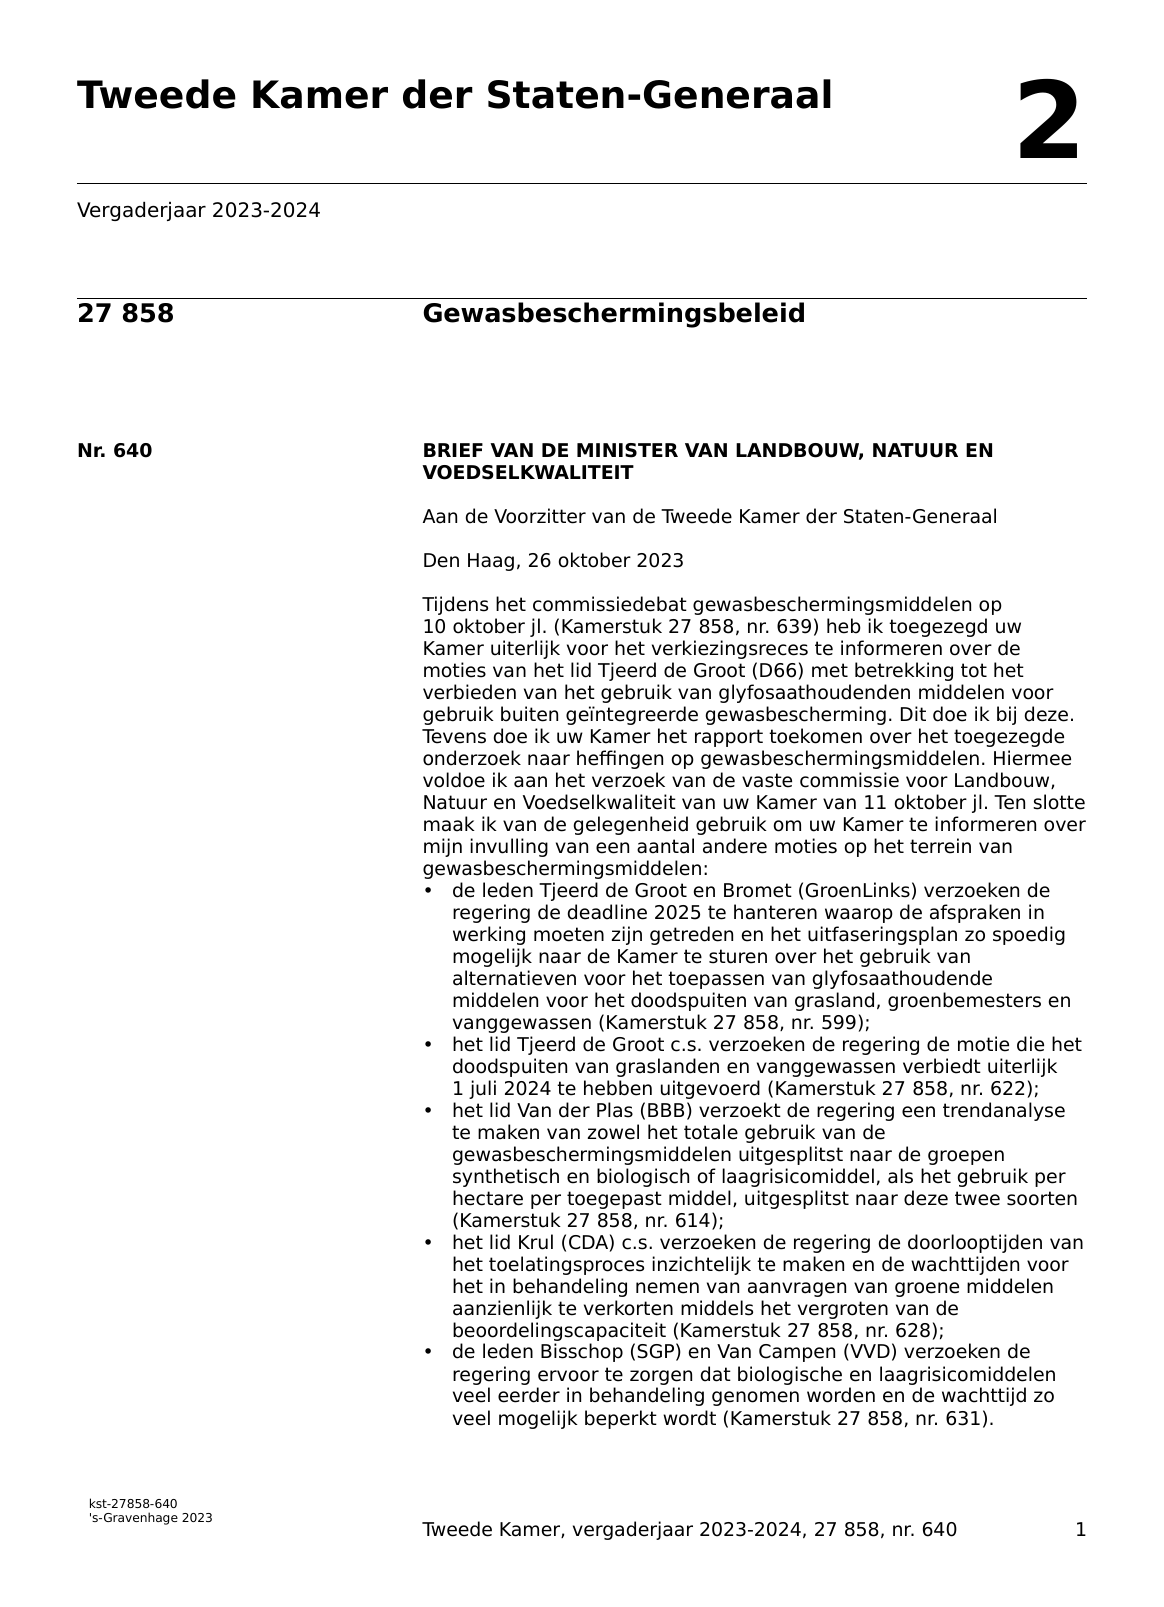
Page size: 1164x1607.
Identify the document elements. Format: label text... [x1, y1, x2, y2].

table_cell Vergaderjaar 2023-2024 [77, 184, 1087, 298]
text 's-Gravenhage 2023 [88, 1511, 323, 1525]
table_header 2 [886, 59, 1087, 183]
subtitle 27 858 Gewasbeschermingsbeleid [77, 299, 1087, 329]
text • het lid Krul (CDA) c.s. verzoeken de regering de doorlooptijden van het toelatingsproces inzichtelijk te maken en de wachttijden voor het in behandeling nemen van aanvragen van groene middelen aanzienlijk te verkorten middels het vergroten van de beoordelingscapaciteit (Kamerstuk 27 858, nr. 628); [422, 1232, 1087, 1341]
text Tijdens het commissiedebat gewasbeschermingsmiddelen op 10 oktober jl. (Kamerstuk 27 858, nr. 639) heb ik toegezegd uw Kamer uiterlijk voor het verkiezingsreces te informeren over de moties van het lid Tjeerd de Groot (D66) met betrekking tot het verbieden van het gebruik van glyfosaathoudenden middelen voor gebruik buiten geïntegreerde gewasbescherming. Dit doe ik bij deze. Tevens doe ik uw Kamer het rapport toekomen over het toegezegde onderzoek naar heffingen op gewasbeschermingsmiddelen. Hiermee voldoe ik aan het verzoek van de vaste commissie voor Landbouw, Natuur en Voedselkwaliteit van uw Kamer van 11 oktober jl. Ten slotte maak ik van de gelegenheid gebruik om uw Kamer te informeren over mijn invulling van een aantal andere moties op het terrein van gewasbeschermingsmiddelen: [422, 594, 1087, 880]
text Aan de Voorzitter van de Tweede Kamer der Staten-Generaal [422, 506, 1087, 528]
text • het lid Van der Plas (BBB) verzoekt de regering een trendanalyse te maken van zowel het totale gebruik van de gewasbeschermingsmiddelen uitgesplitst naar de groepen synthetisch en biologisch of laagrisicomiddel, als het gebruik per hectare per toegepast middel, uitgesplitst naar deze twee soorten (Kamerstuk 27 858, nr. 614); [422, 1100, 1087, 1232]
text kst-27858-640 [88, 1497, 323, 1511]
text • het lid Tjeerd de Groot c.s. verzoeken de regering de motie die het doodspuiten van graslanden en vanggewassen verbiedt uiterlijk 1 juli 2024 te hebben uitgevoerd (Kamerstuk 27 858, nr. 622); [422, 1034, 1087, 1100]
text Den Haag, 26 oktober 2023 [422, 550, 1087, 572]
subtitle Nr. 640 BRIEF VAN DE MINISTER VAN LANDBOUW, NATUUR EN VOEDSELKWALITEIT [77, 440, 1087, 484]
table_header Tweede Kamer der Staten-Generaal [77, 59, 886, 183]
text • de leden Bisschop (SGP) en Van Campen (VVD) verzoeken de regering ervoor te zorgen dat biologische en laagrisicomiddelen veel eerder in behandeling genomen worden en de wachttijd zo veel mogelijk beperkt wordt (Kamerstuk 27 858, nr. 631). [422, 1341, 1087, 1429]
text • de leden Tjeerd de Groot en Bromet (GroenLinks) verzoeken de regering de deadline 2025 te hanteren waarop de afspraken in werking moeten zijn getreden en het uitfaseringsplan zo spoedig mogelijk naar de Kamer te sturen over het gebruik van alternatieven voor het toepassen van glyfosaathoudende middelen voor het doodspuiten van grasland, groenbemesters en vanggewassen (Kamerstuk 27 858, nr. 599); [422, 880, 1087, 1034]
